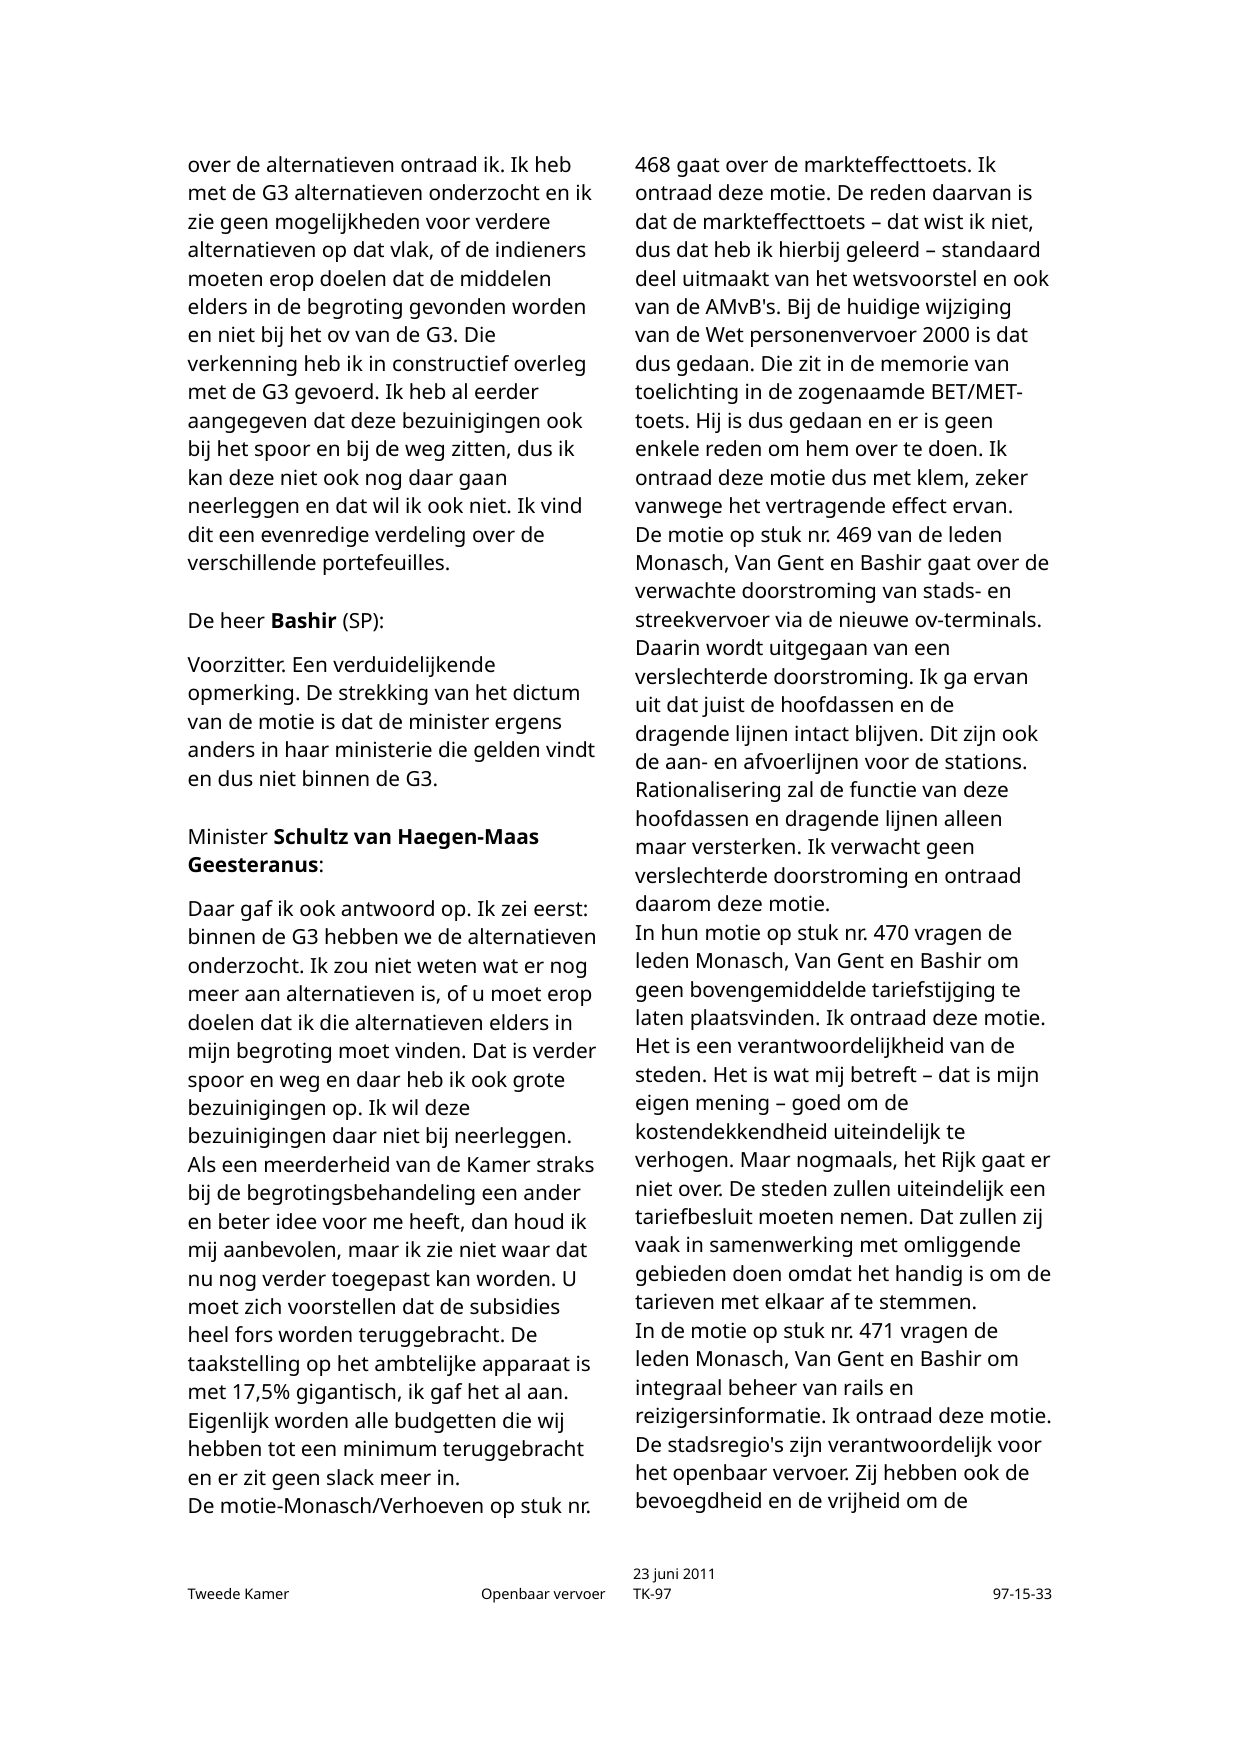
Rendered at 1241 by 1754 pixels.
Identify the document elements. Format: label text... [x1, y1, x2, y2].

text Daar gaf ik ook antwoord op. Ik zei eerst: binnen de G3 hebben we de alternatieven onderzocht. Ik zou niet weten wat er nog meer aan alternatieven is, of u moet erop doelen dat ik die alternatieven elders in mijn begroting moet vinden. Dat is verder spoor en weg en daar heb ik ook grote bezuinigingen op. Ik wil deze bezuinigingen daar niet bij neerleggen. Als een meerderheid van de Kamer straks bij de begrotingsbehandeling een ander en beter idee voor me heeft, dan houd ik mij aanbevolen, maar ik zie niet waar dat nu nog verder toegepast kan worden. U moet zich voorstellen dat de subsidies heel fors worden teruggebracht. De taakstelling op het ambtelijke apparaat is met 17,5% gigantisch, ik gaf het al aan. Eigenlijk worden alle budgetten die wij hebben tot een minimum teruggebracht en er zit geen slack meer in. [187, 894, 605, 1491]
text Voorzitter. Een verduidelijkende opmerking. De strekking van het dictum van de motie is dat de minister ergens anders in haar ministerie die gelden vindt en dus niet binnen de G3. [187, 650, 605, 792]
text 468 gaat over de markteffecttoets. Ik ontraad deze motie. De reden daarvan is dat de markteffecttoets – dat wist ik niet, dus dat heb ik hierbij geleerd – standaard deel uitmaakt van het wetsvoorstel en ook van de AMvB's. Bij de huidige wijziging van de Wet personenvervoer 2000 is dat dus gedaan. Die zit in de memorie van toelichting in de zogenaamde BET/MET-toets. Hij is dus gedaan en er is geen enkele reden om hem over te doen. Ik ontraad deze motie dus met klem, zeker vanwege het vertragende effect ervan. [635, 150, 1053, 520]
text De motie op stuk nr. 469 van de leden Monasch, Van Gent en Bashir gaat over de verwachte doorstroming van stads- en streekvervoer via de nieuwe ov-terminals. Daarin wordt uitgegaan van een verslechterde doorstroming. Ik ga ervan uit dat juist de hoofdassen en de dragende lijnen intact blijven. Dit zijn ook de aan- en afvoerlijnen voor de stations. Rationalisering zal de functie van deze hoofdassen en dragende lijnen alleen maar versterken. Ik verwacht geen verslechterde doorstroming en ontraad daarom deze motie. [635, 520, 1053, 918]
text over de alternatieven ontraad ik. Ik heb met de G3 alternatieven onderzocht en ik zie geen mogelijkheden voor verdere alternatieven op dat vlak, of de indieners moeten erop doelen dat de middelen elders in de begroting gevonden worden en niet bij het ov van de G3. Die verkenning heb ik in constructief overleg met de G3 gevoerd. Ik heb al eerder aangegeven dat deze bezuinigingen ook bij het spoor en bij de weg zitten, dus ik kan deze niet ook nog daar gaan neerleggen en dat wil ik ook niet. Ik vind dit een evenredige verdeling over de verschillende portefeuilles. [187, 150, 605, 577]
text De motie-Monasch/Verhoeven op stuk nr. [187, 1491, 605, 1520]
text De heer Bashir (SP): [187, 607, 605, 635]
text In hun motie op stuk nr. 470 vragen de leden Monasch, Van Gent en Bashir om geen bovengemiddelde tariefstijging te laten plaatsvinden. Ik ontraad deze motie. Het is een verantwoordelijkheid van de steden. Het is wat mij betreft – dat is mijn eigen mening – goed om de kostendekkendheid uiteindelijk te verhogen. Maar nogmaals, het Rijk gaat er niet over. De steden zullen uiteindelijk een tariefbesluit moeten nemen. Dat zullen zij vaak in samenwerking met omliggende gebieden doen omdat het handig is om de tarieven met elkaar af te stemmen. [635, 918, 1053, 1316]
text In de motie op stuk nr. 471 vragen de leden Monasch, Van Gent en Bashir om integraal beheer van rails en reizigersinformatie. Ik ontraad deze motie. De stadsregio's zijn verantwoordelijk voor het openbaar vervoer. Zij hebben ook de bevoegdheid en de vrijheid om de [635, 1316, 1053, 1515]
text Minister Schultz van Haegen-Maas Geesteranus: [187, 822, 605, 879]
